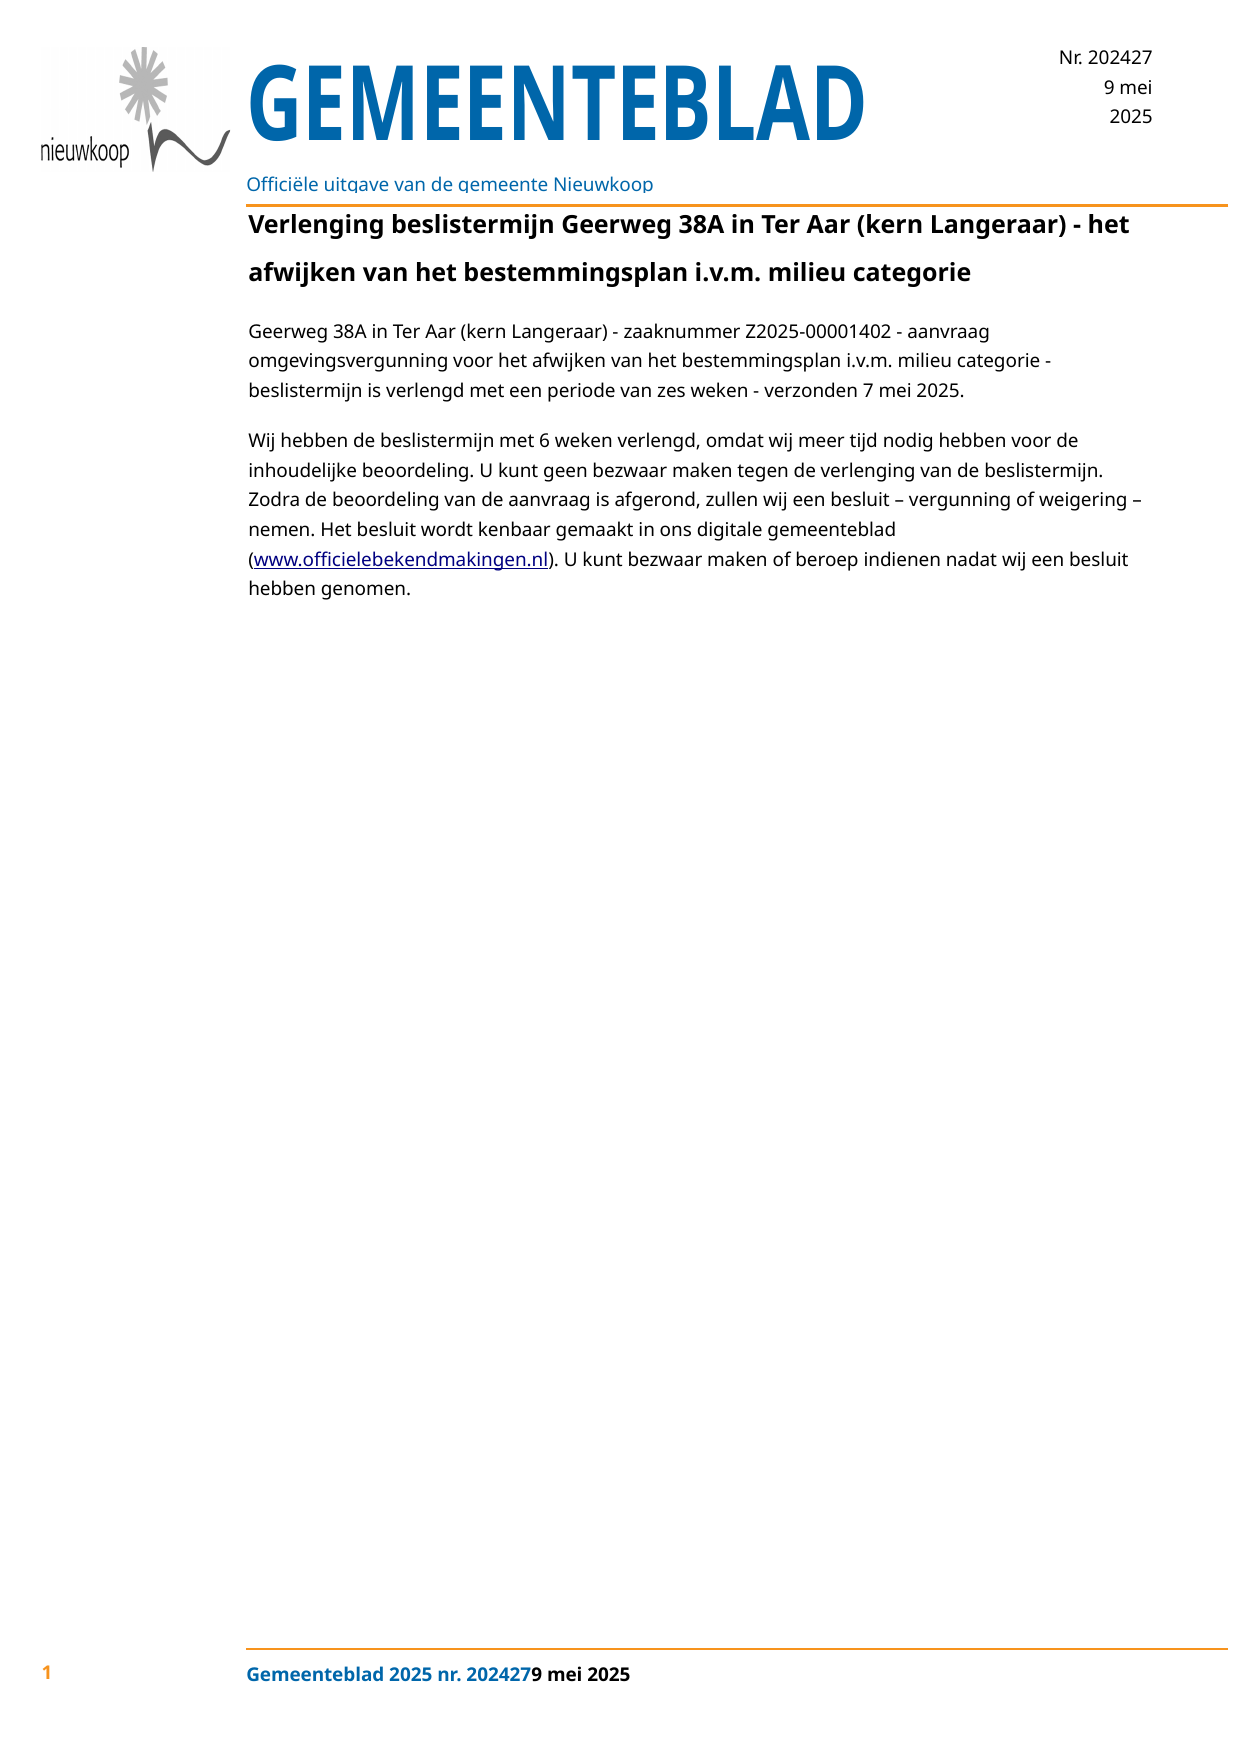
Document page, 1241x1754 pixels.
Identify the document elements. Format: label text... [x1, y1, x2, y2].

picture [41, 47, 231, 172]
text Geerweg 38A in Ter Aar (kern Langeraar) - zaaknummer Z2025-00001402 - aanvraag omgevingsvergunning voor het afwijken van het bestemmingsplan i.v.m. milieu categorie - beslistermijn is verlengd met een periode van zes weken - verzonden 7 mei 2025. [248, 318, 1152, 403]
text Verlenging beslistermijn Geerweg 38A in Ter Aar (kern Langeraar) - het afwijken van het bestemmingsplan i.v.m. milieu categorie [248, 207, 1152, 288]
text Wij hebben de beslistermijn met 6 weken verlengd, omdat wij meer tijd nodig hebben voor de inhoudelijke beoordeling. U kunt geen bezwaar maken tegen de verlenging van de beslistermijn. Zodra de beoordeling van de aanvraag is afgerond, zullen wij een besluit – vergunning of weigering – nemen. Het besluit wordt kenbaar gemaakt in ons digitale gemeenteblad (www.officielebekendmakingen.nl). U kunt bezwaar maken of beroep indienen nadat wij een besluit hebben genomen. [248, 427, 1152, 601]
